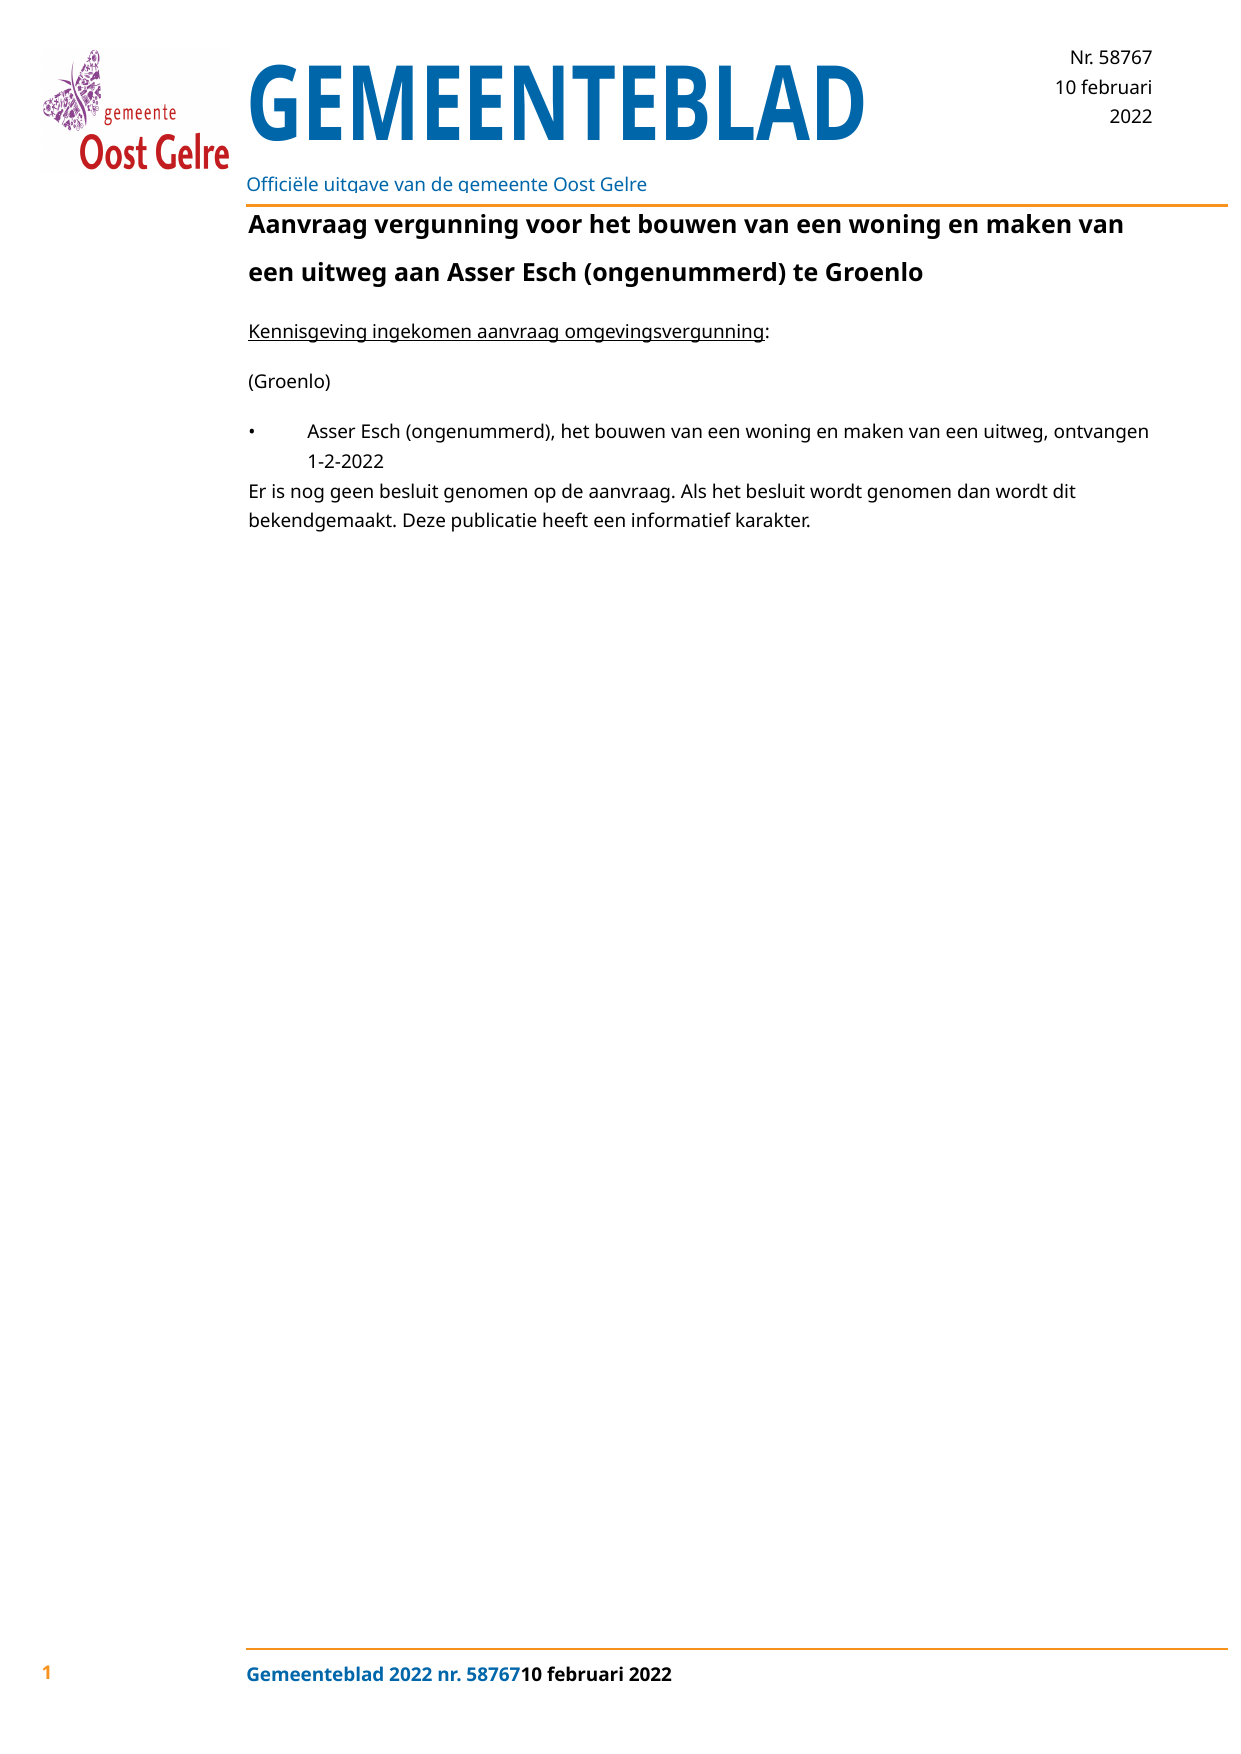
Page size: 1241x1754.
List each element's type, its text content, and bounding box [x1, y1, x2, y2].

text Aanvraag vergunning voor het bouwen van een woning en maken van een uitweg aan Asser Esch (ongenummerd) te Groenlo [248, 207, 1152, 288]
text (Groenlo) [248, 368, 1152, 394]
picture [41, 47, 231, 172]
list Asser Esch (ongenummerd), het bouwen van een woning en maken van een uitweg, ontvangen 1-2-2022 [248, 419, 1152, 474]
text Kennisgeving ingekomen aanvraag omgevingsvergunning: [248, 318, 1152, 344]
text Er is nog geen besluit genomen op de aanvraag. Als het besluit wordt genomen dan wordt dit bekendgemaakt. Deze publicatie heeft een informatief karakter. [248, 478, 1152, 533]
